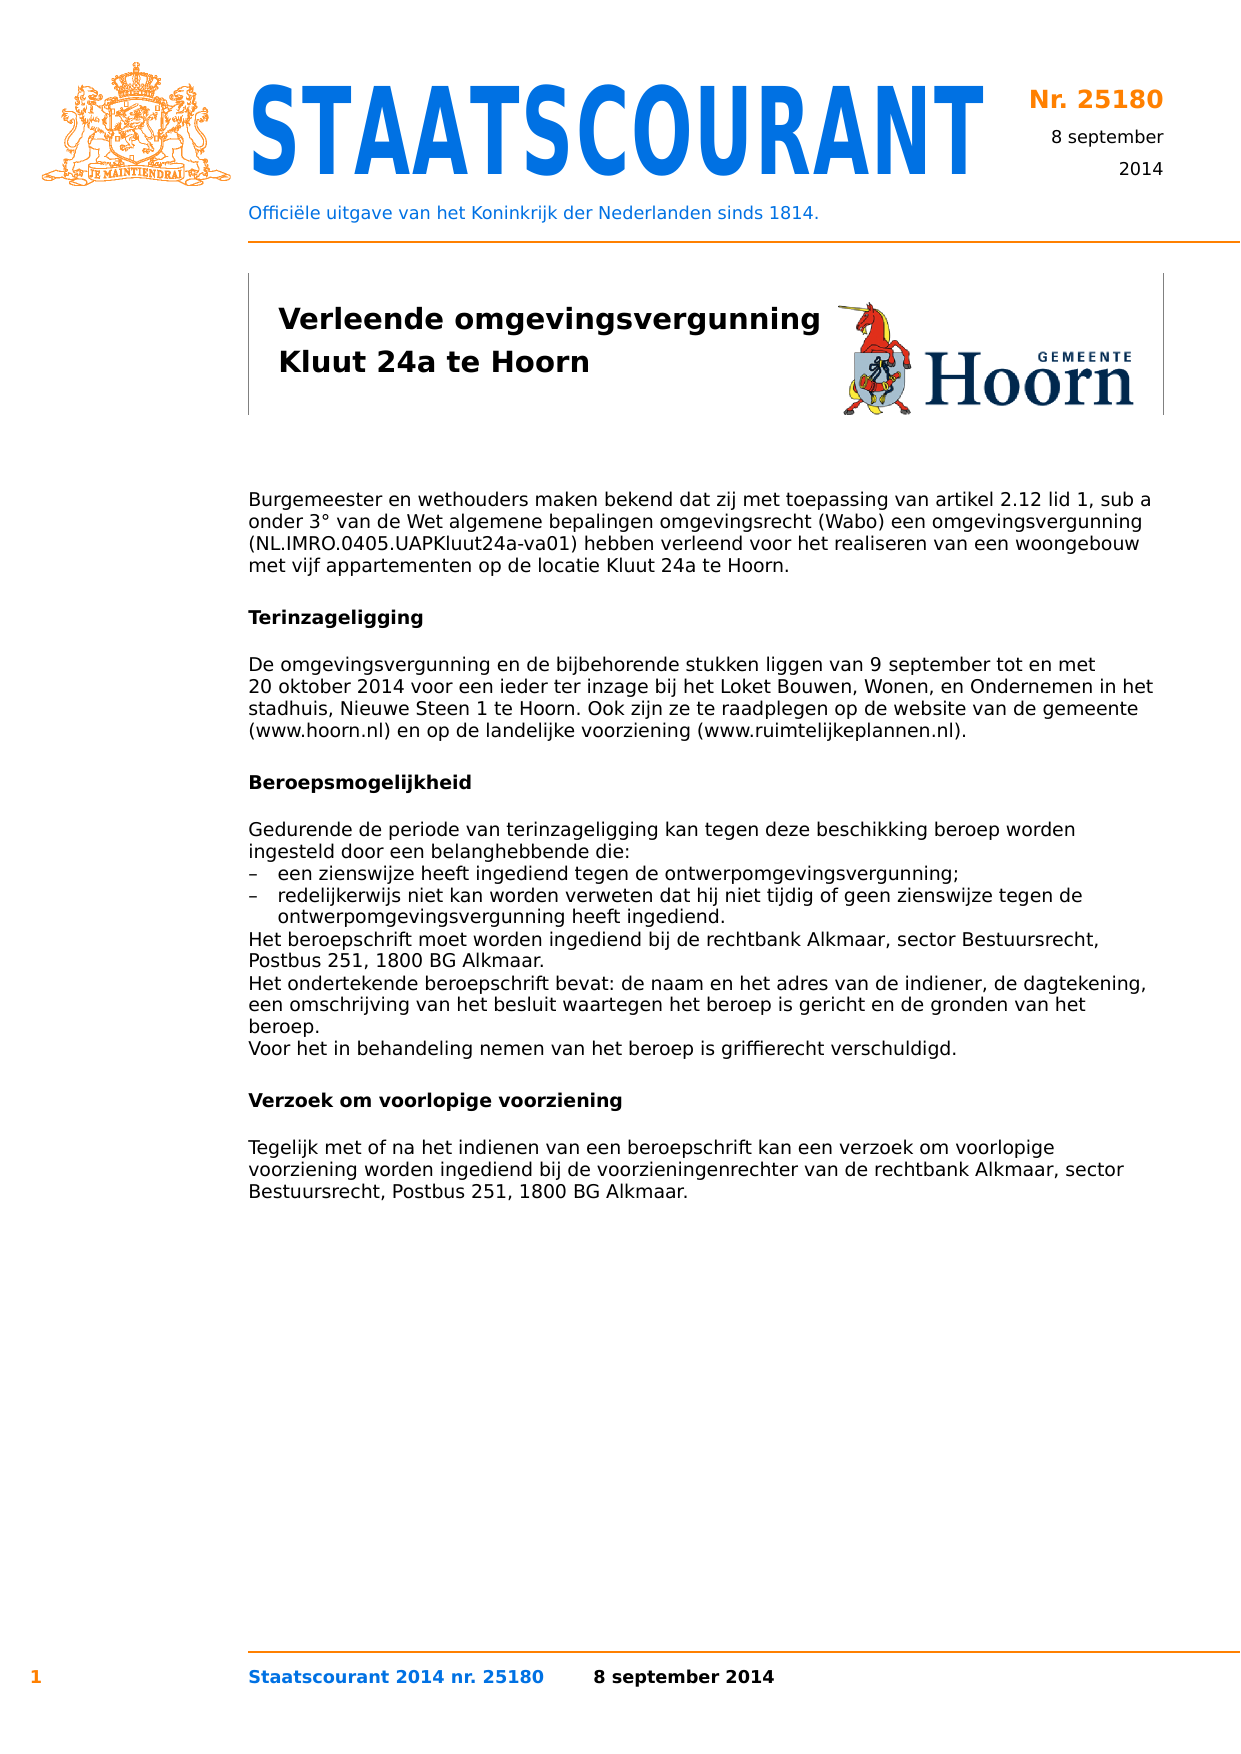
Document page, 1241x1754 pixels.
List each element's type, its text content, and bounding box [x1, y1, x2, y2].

text Het ondertekende beroepschrift bevat: de naam en het adres van de indiener, de dagtekening, een omschrijving van het besluit waartegen het beroep is gericht en de gronden van het beroep. [248, 972, 1163, 1038]
table_header [25, 62, 248, 241]
subtitle Terinzageligging [248, 607, 1163, 629]
table_cell Officiële uitgave van het Koninkrijk der Nederlanden sinds 1814. [248, 203, 1240, 241]
table_cell 8 september [998, 121, 1240, 153]
text Voor het in behandeling nemen van het beroep is griffierecht verschuldigd. [248, 1038, 1163, 1060]
table_cell 2014 [998, 153, 1240, 203]
text Tegelijk met of na het indienen van een beroepschrift kan een verzoek om voorlopige voorziening worden ingediend bij de voorzieningenrechter van de rechtbank Alkmaar, sector Bestuursrecht, Postbus 251, 1800 BG Alkmaar. [248, 1137, 1163, 1203]
text Het beroepschrift moet worden ingediend bij de rechtbank Alkmaar, sector Bestuursrecht, Postbus 251, 1800 BG Alkmaar. [248, 928, 1163, 972]
subtitle Verzoek om voorlopige voorziening [248, 1090, 1163, 1112]
table_header Nr. 25180 [998, 62, 1240, 121]
text – redelijkerwijs niet kan worden verweten dat hij niet tijdig of geen zienswijze tegen de ontwerpomgevingsvergunning heeft ingediend. [248, 884, 1163, 928]
text Burgemeester en wethouders maken bekend dat zij met toepassing van artikel 2.12 lid 1, sub a onder 3° van de Wet algemene bepalingen omgevingsrecht (Wabo) een omgevingsvergunning (NL.IMRO.0405.UAPKluut24a-va01) hebben verleend voor het realiseren van een woongebouw met vijf appartementen op de locatie Kluut 24a te Hoorn. [248, 489, 1163, 577]
text Gedurende de periode van terinzageligging kan tegen deze beschikking beroep worden ingesteld door een belanghebbende die: [248, 818, 1163, 862]
table_header STAATSCOURANT [248, 62, 998, 203]
text De omgevingsvergunning en de bijbehorende stukken liggen van 9 september tot en met 20 oktober 2014 voor een ieder ter inzage bij het Loket Bouwen, Wonen, en Ondernemen in het stadhuis, Nieuwe Steen 1 te Hoorn. Ook zijn ze te raadplegen op de website van de gemeente (www.hoorn.nl) en op de landelijke voorziening (www.ruimtelijkeplannen.nl). [248, 654, 1163, 742]
text – een zienswijze heeft ingediend tegen de ontwerpomgevingsvergunning; [248, 862, 1163, 884]
picture [41, 62, 231, 186]
subtitle Verleende omgevingsvergunning Kluut 24a te Hoorn [249, 273, 1163, 415]
subtitle Beroepsmogelijkheid [248, 772, 1163, 793]
picture [838, 302, 1134, 415]
